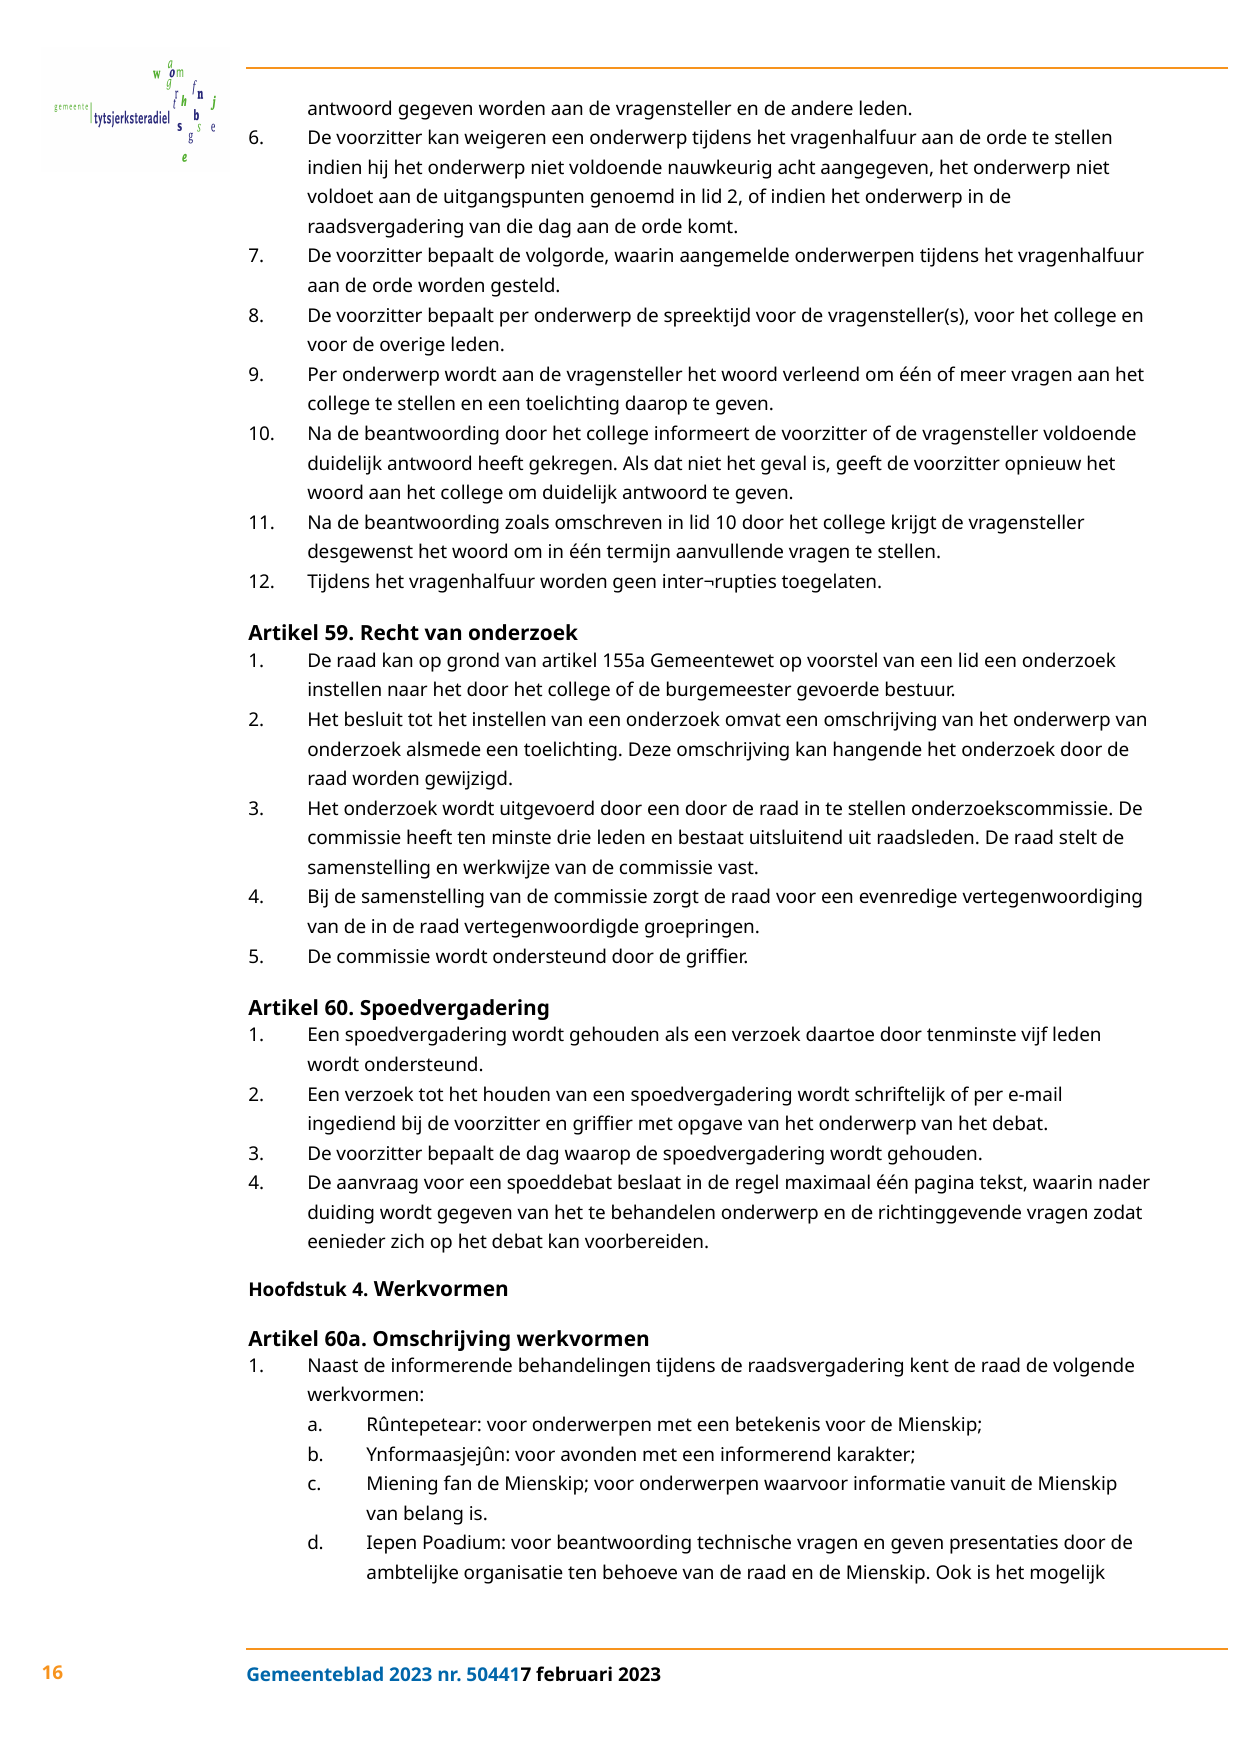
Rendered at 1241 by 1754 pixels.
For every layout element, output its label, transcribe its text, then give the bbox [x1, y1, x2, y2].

list antwoord gegeven worden aan de vragensteller en de andere leden. [248, 95, 1152, 121]
list Rûntepetear: voor onderwerpen met een betekenis voor de Mienskip; [307, 1411, 1152, 1437]
list De voorzitter kan weigeren een onderwerp tijdens het vragenhalfuur aan de orde te stellen indien hij het onderwerp niet voldoende nauwkeurig acht aangegeven, het onderwerp niet voldoet aan de uitgangspunten genoemd in lid 2, of indien het onderwerp in de raadsvergadering van die dag aan de orde komt. [248, 124, 1152, 239]
text Hoofdstuk 4. Werkvormen [248, 1274, 1152, 1303]
list Het onderzoek wordt uitgevoerd door een door de raad in te stellen onderzoekscommissie. De commissie heeft ten minste drie leden en bestaat uitsluitend uit raadsleden. De raad stelt de samenstelling en werkwijze van de commissie vast. [248, 795, 1152, 880]
text Artikel 60a. Omschrijving werkvormen [248, 1324, 1152, 1352]
list Ynformaasjejûn: voor avonden met een informerend karakter; [307, 1441, 1152, 1467]
list Bij de samenstelling van de commissie zorgt de raad voor een evenredige vertegenwoordiging van de in de raad vertegenwoordigde groepringen. [248, 884, 1152, 939]
list De voorzitter bepaalt de dag waarop de spoedvergadering wordt gehouden. [248, 1140, 1152, 1166]
list Iepen Poadium: voor beantwoording technische vragen en geven presentaties door de ambtelijke organisatie ten behoeve van de raad en de Mienskip. Ook is het mogelijk [307, 1529, 1152, 1585]
picture [41, 47, 231, 172]
list Tijdens het vragenhalfuur worden geen inter¬rupties toegelaten. [248, 568, 1152, 594]
list Na de beantwoording zoals omschreven in lid 10 door het college krijgt de vragensteller desgewenst het woord om in één termijn aanvullende vragen te stellen. [248, 509, 1152, 564]
list Een verzoek tot het houden van een spoedvergadering wordt schriftelijk of per e-mail ingediend bij de voorzitter en griffier met opgave van het onderwerp van het debat. [248, 1081, 1152, 1136]
list Na de beantwoording door het college informeert de voorzitter of de vragensteller voldoende duidelijk antwoord heeft gekregen. Als dat niet het geval is, geeft de voorzitter opnieuw het woord aan het college om duidelijk antwoord te geven. [248, 420, 1152, 505]
list De commissie wordt ondersteund door de griffier. [248, 943, 1152, 968]
text Artikel 59. Recht van onderzoek [248, 618, 1152, 647]
list Een spoedvergadering wordt gehouden als een verzoek daartoe door tenminste vijf leden wordt ondersteund. [248, 1022, 1152, 1077]
list De aanvraag voor een spoeddebat beslaat in de regel maximaal één pagina tekst, waarin nader duiding wordt gegeven van het te behandelen onderwerp en de richtinggevende vragen zodat eenieder zich op het debat kan voorbereiden. [248, 1169, 1152, 1254]
list De raad kan op grond van artikel 155a Gemeentewet op voorstel van een lid een onderzoek instellen naar het door het college of de burgemeester gevoerde bestuur. [248, 647, 1152, 702]
list Miening fan de Mienskip; voor onderwerpen waarvoor informatie vanuit de Mienskip van belang is. [307, 1470, 1152, 1526]
list De voorzitter bepaalt de volgorde, waarin aangemelde onderwerpen tijdens het vragenhalfuur aan de orde worden gesteld. [248, 243, 1152, 298]
text Artikel 60. Spoedvergadering [248, 993, 1152, 1022]
list Naast de informerende behandelingen tijdens de raadsvergadering kent de raad de volgende werkvormen: [248, 1352, 1152, 1407]
list Per onderwerp wordt aan de vragensteller het woord verleend om één of meer vragen aan het college te stellen en een toelichting daarop te geven. [248, 361, 1152, 416]
list Het besluit tot het instellen van een onderzoek omvat een omschrijving van het onderwerp van onderzoek alsmede een toelichting. Deze omschrijving kan hangende het onderzoek door de raad worden gewijzigd. [248, 706, 1152, 791]
list De voorzitter bepaalt per onderwerp de spreektijd voor de vragensteller(s), voor het college en voor de overige leden. [248, 302, 1152, 357]
